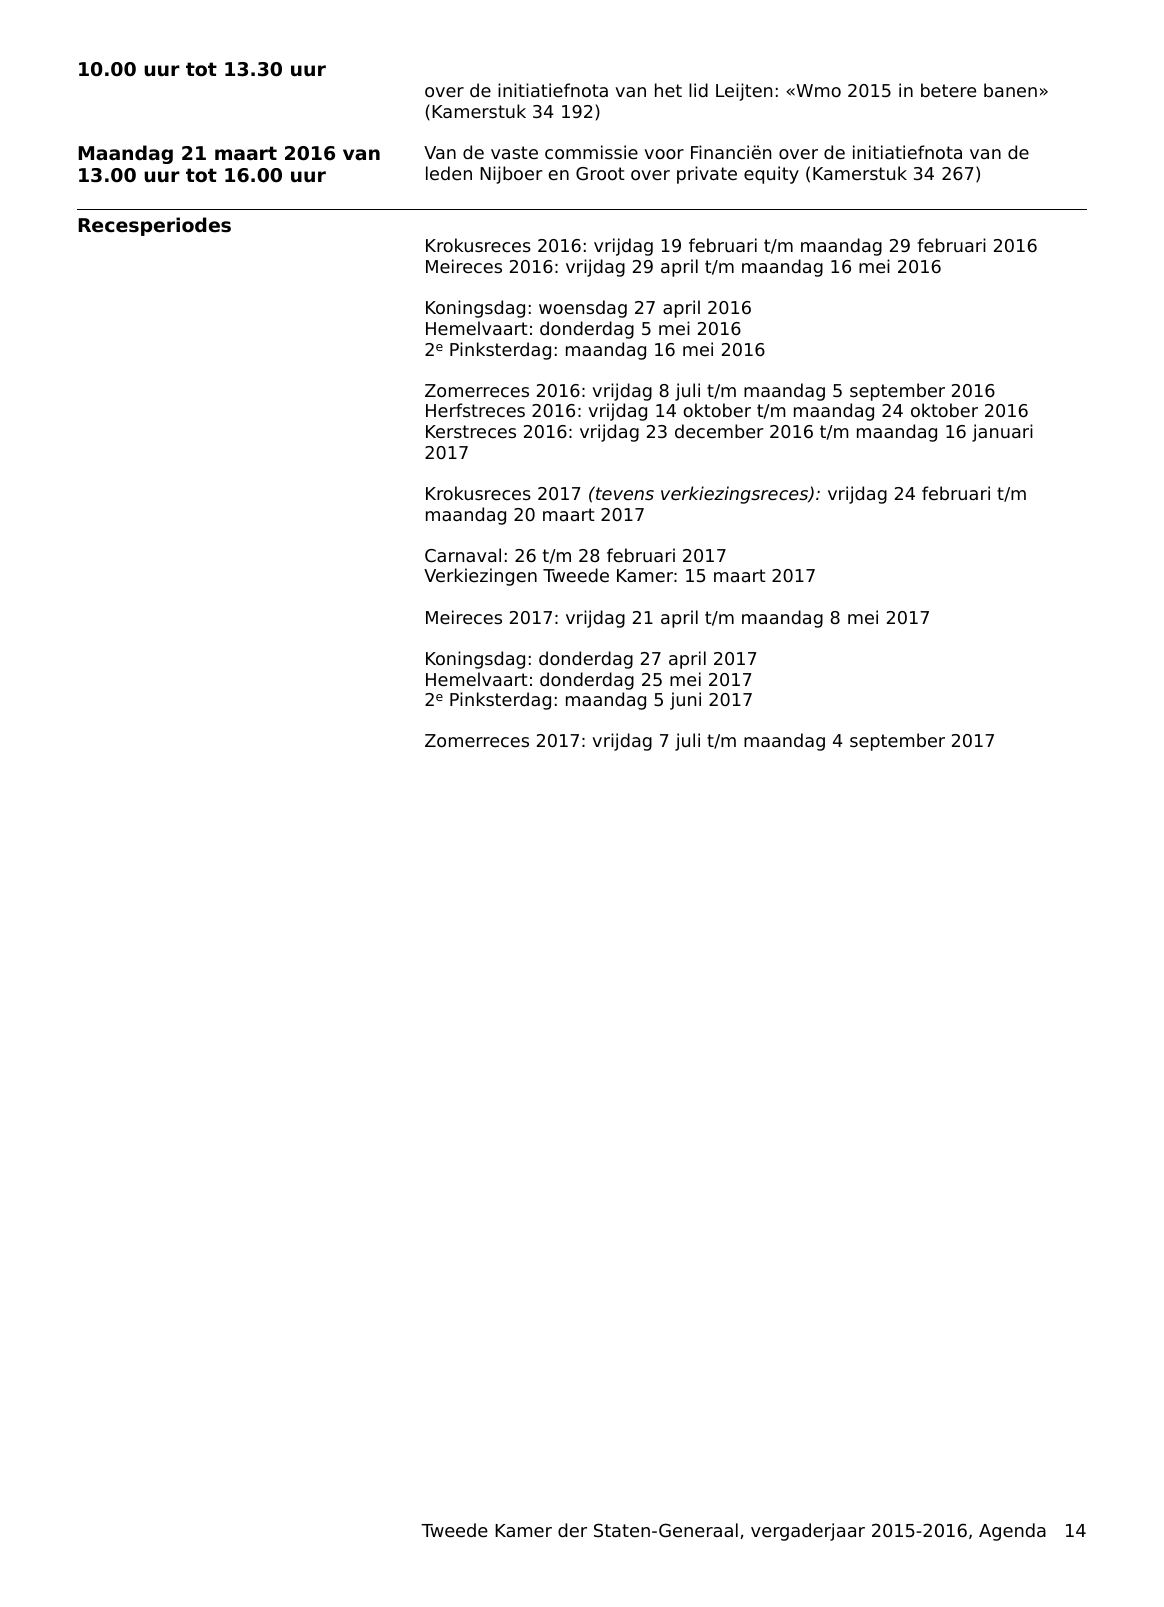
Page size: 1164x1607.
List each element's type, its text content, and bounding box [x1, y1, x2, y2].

table_cell [401, 122, 418, 143]
table_cell 10.00 uur tot 13.30 uur [77, 59, 401, 81]
table_cell [418, 628, 1087, 649]
table_cell [401, 608, 418, 628]
table_cell [77, 319, 401, 339]
table_header Recesperiodes [77, 210, 401, 236]
table_cell [77, 484, 401, 525]
table_cell [401, 422, 418, 463]
table_cell [77, 731, 401, 752]
table_cell Zomerreces 2016: vrijdag 8 juli t/m maandag 5 september 2016 [418, 381, 1087, 401]
table_cell [77, 649, 401, 669]
table_cell [401, 381, 418, 401]
table_cell Carnaval: 26 t/m 28 februari 2017 [418, 546, 1087, 566]
table_cell Meireces 2016: vrijdag 29 april t/m maandag 16 mei 2016 [418, 257, 1087, 278]
table_cell [77, 122, 401, 143]
table_cell [401, 360, 418, 381]
table_cell [77, 463, 401, 484]
table_cell [77, 525, 401, 546]
table_cell [401, 81, 418, 122]
table_cell [401, 59, 418, 81]
table_cell [401, 546, 418, 566]
table_cell [77, 690, 401, 711]
table_cell [418, 711, 1087, 731]
table_cell [401, 463, 418, 484]
table_cell [401, 566, 418, 587]
table_cell [77, 298, 401, 319]
table_cell Herfstreces 2016: vrijdag 14 oktober t/m maandag 24 oktober 2016 [418, 401, 1087, 422]
table_cell [77, 566, 401, 587]
table_cell [401, 401, 418, 422]
table_cell [77, 628, 401, 649]
table_cell [418, 463, 1087, 484]
table_cell 2e Pinksterdag: maandag 5 juni 2017 [418, 690, 1087, 711]
table_cell [401, 731, 418, 752]
table_cell [401, 525, 418, 546]
table_header [401, 210, 418, 236]
table_cell [77, 422, 401, 463]
table_cell Hemelvaart: donderdag 25 mei 2017 [418, 670, 1087, 690]
table_cell Hemelvaart: donderdag 5 mei 2016 [418, 319, 1087, 339]
table_cell 2e Pinksterdag: maandag 16 mei 2016 [418, 340, 1087, 360]
table_cell [418, 360, 1087, 381]
table_cell [418, 278, 1087, 298]
table_cell [401, 257, 418, 278]
table_cell Maandag 21 maart 2016 van 13.00 uur tot 16.00 uur [77, 143, 401, 187]
table_cell [77, 401, 401, 422]
table_cell [401, 298, 418, 319]
table_cell [77, 257, 401, 278]
table_cell [401, 340, 418, 360]
table_cell [77, 360, 401, 381]
table_cell [77, 236, 401, 257]
table_cell over de initiatiefnota van het lid Leijten: «Wmo 2015 in betere banen» (Kamerstuk 34 192) [418, 81, 1087, 122]
table_cell Verkiezingen Tweede Kamer: 15 maart 2017 [418, 566, 1087, 587]
table_cell [77, 587, 401, 608]
table_cell [401, 236, 418, 257]
table_cell [418, 122, 1087, 143]
table_cell Koningsdag: woensdag 27 april 2016 [418, 298, 1087, 319]
table_cell Meireces 2017: vrijdag 21 april t/m maandag 8 mei 2017 [418, 608, 1087, 628]
table_cell [401, 670, 418, 690]
table_cell [401, 319, 418, 339]
table_cell [77, 546, 401, 566]
table_cell Kerstreces 2016: vrijdag 23 december 2016 t/m maandag 16 januari 2017 [418, 422, 1087, 463]
table_cell [401, 649, 418, 669]
table_cell [77, 711, 401, 731]
table_cell [418, 587, 1087, 608]
table_cell [401, 278, 418, 298]
table_cell [77, 381, 401, 401]
table_cell [401, 711, 418, 731]
table_cell [418, 525, 1087, 546]
table_cell [401, 587, 418, 608]
table_cell [401, 628, 418, 649]
table_cell [77, 340, 401, 360]
table_cell [77, 608, 401, 628]
table_cell Krokusreces 2017 (tevens verkiezingsreces): vrijdag 24 februari t/m maandag 20 maart 2017 [418, 484, 1087, 525]
table_cell Zomerreces 2017: vrijdag 7 juli t/m maandag 4 september 2017 [418, 731, 1087, 752]
table_cell Koningsdag: donderdag 27 april 2017 [418, 649, 1087, 669]
table_cell [418, 59, 1087, 81]
table_cell [401, 690, 418, 711]
table_cell [77, 81, 401, 122]
table_cell [77, 278, 401, 298]
table_cell [401, 484, 418, 525]
table_cell [401, 143, 418, 187]
table_cell Krokusreces 2016: vrijdag 19 februari t/m maandag 29 februari 2016 [418, 236, 1087, 257]
table_cell [77, 670, 401, 690]
table_header [418, 210, 1087, 236]
table_cell Van de vaste commissie voor Financiën over de initiatiefnota van de leden Nijboer en Groot over private equity (Kamerstuk 34 267) [418, 143, 1087, 187]
